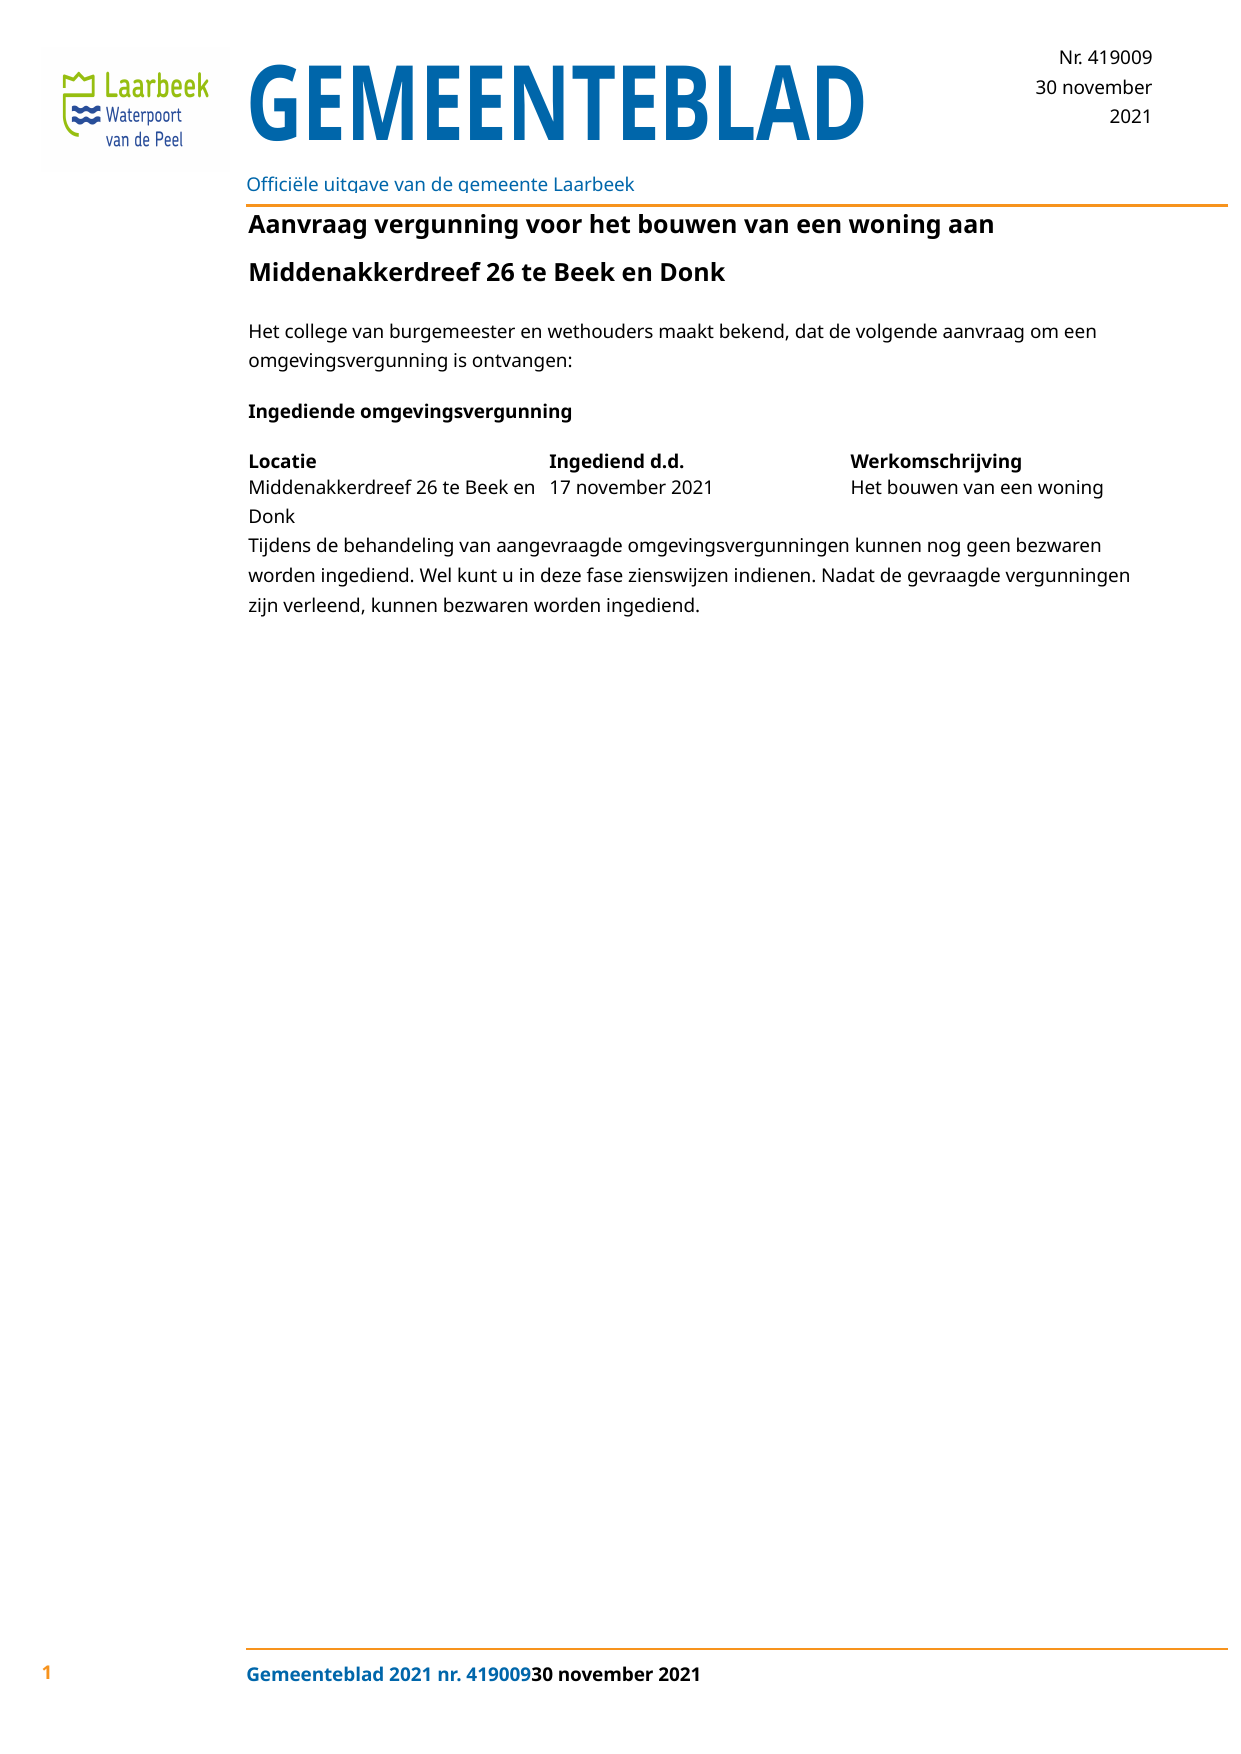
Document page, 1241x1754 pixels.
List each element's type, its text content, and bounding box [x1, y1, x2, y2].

table_header Locatie [248, 449, 549, 474]
text Ingediende omgevingsvergunning [248, 398, 1152, 424]
text Tijdens de behandeling van aangevraagde omgevingsvergunningen kunnen nog geen bezwaren worden ingediend. Wel kunt u in deze fase zienswijzen indienen. Nadat de gevraagde vergunningen zijn verleend, kunnen bezwaren worden ingediend. [248, 533, 1152, 618]
text Aanvraag vergunning voor het bouwen van een woning aan Middenakkerdreef 26 te Beek en Donk [248, 207, 1152, 288]
table_cell Middenakkerdreef 26 te Beek en Donk [248, 474, 549, 529]
table_header Ingediend d.d. [549, 449, 850, 474]
text Het college van burgemeester en wethouders maakt bekend, dat de volgende aanvraag om een omgevingsvergunning is ontvangen: [248, 318, 1152, 373]
table_cell 17 november 2021 [549, 474, 850, 529]
table_header Werkomschrijving [850, 449, 1152, 474]
picture [41, 47, 231, 172]
table_cell Het bouwen van een woning [850, 474, 1152, 529]
